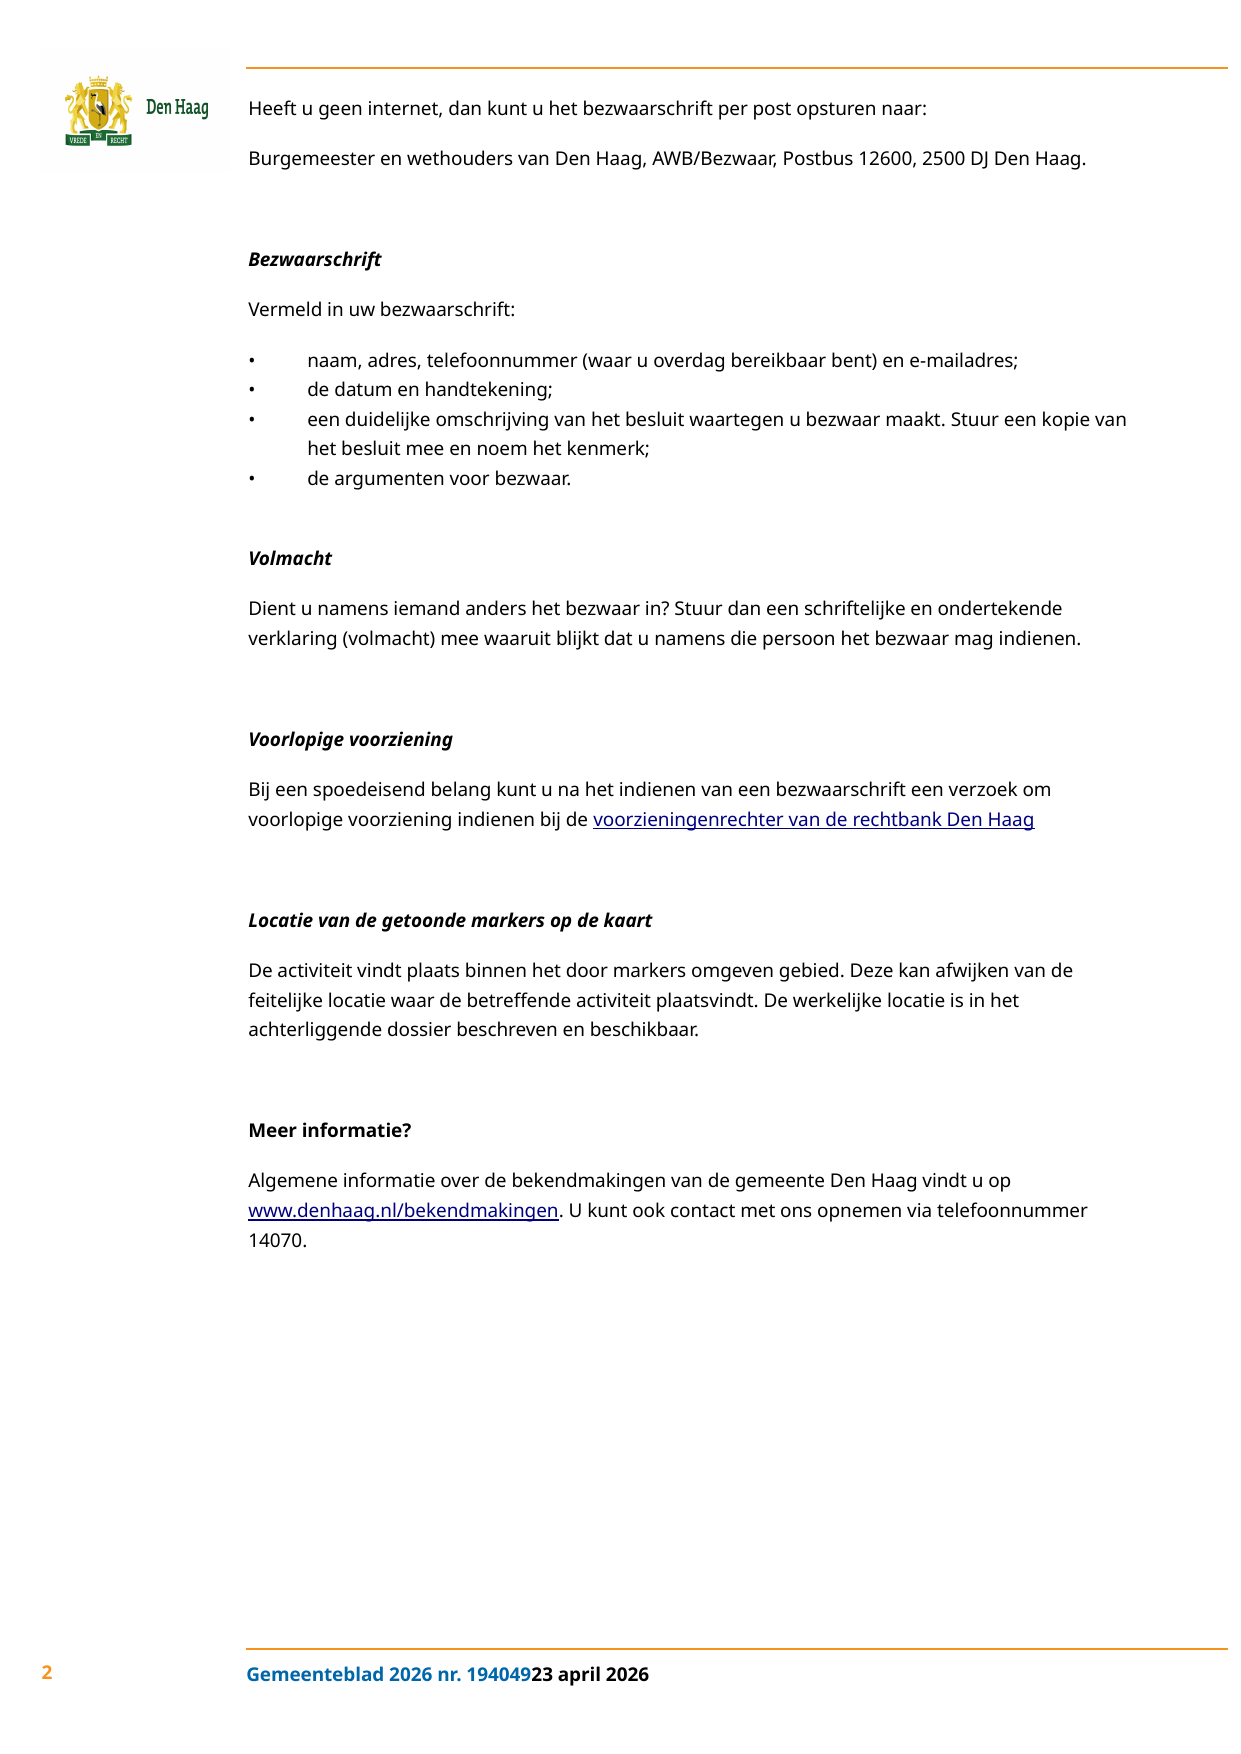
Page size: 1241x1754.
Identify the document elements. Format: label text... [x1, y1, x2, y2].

text Vermeld in uw bezwaarschrift: [248, 296, 1152, 322]
text Volmacht [248, 545, 1152, 571]
list een duidelijke omschrijving van het besluit waartegen u bezwaar maakt. Stuur een kopie van het besluit mee en noem het kenmerk; [248, 406, 1152, 461]
text De activiteit vindt plaats binnen het door markers omgeven gebied. Deze kan afwijken van de feitelijke locatie waar de betreffende activiteit plaatsvindt. De werkelijke locatie is in het achterliggende dossier beschreven en beschikbaar. [248, 957, 1152, 1042]
text Voorlopige voorziening [248, 726, 1152, 752]
list de datum en handtekening; [248, 376, 1152, 402]
text Algemene informatie over de bekendmakingen van de gemeente Den Haag vindt u op www.denhaag.nl/bekendmakingen. U kunt ook contact met ons opnemen via telefoonnummer 14070. [248, 1168, 1152, 1253]
text Dient u namens iemand anders het bezwaar in? Stuur dan een schriftelijke en ondertekende verklaring (volmacht) mee waaruit blijkt dat u namens die persoon het bezwaar mag indienen. [248, 596, 1152, 651]
text Heeft u geen internet, dan kunt u het bezwaarschrift per post opsturen naar: [248, 95, 1152, 121]
text Locatie van de getoonde markers op de kaart [248, 907, 1152, 933]
text Meer informatie? [248, 1117, 1152, 1143]
list de argumenten voor bezwaar. [248, 465, 1152, 491]
text Bezwaarschrift [248, 246, 1152, 272]
list naam, adres, telefoonnummer (waar u overdag bereikbaar bent) en e-mailadres; [248, 347, 1152, 373]
text Burgemeester en wethouders van Den Haag, AWB/Bezwaar, Postbus 12600, 2500 DJ Den Haag. [248, 145, 1152, 171]
picture [41, 47, 231, 172]
text Bij een spoedeisend belang kunt u na het indienen van een bezwaarschrift een verzoek om voorlopige voorziening indienen bij de voorzieningenrechter van de rechtbank Den Haag [248, 776, 1152, 832]
